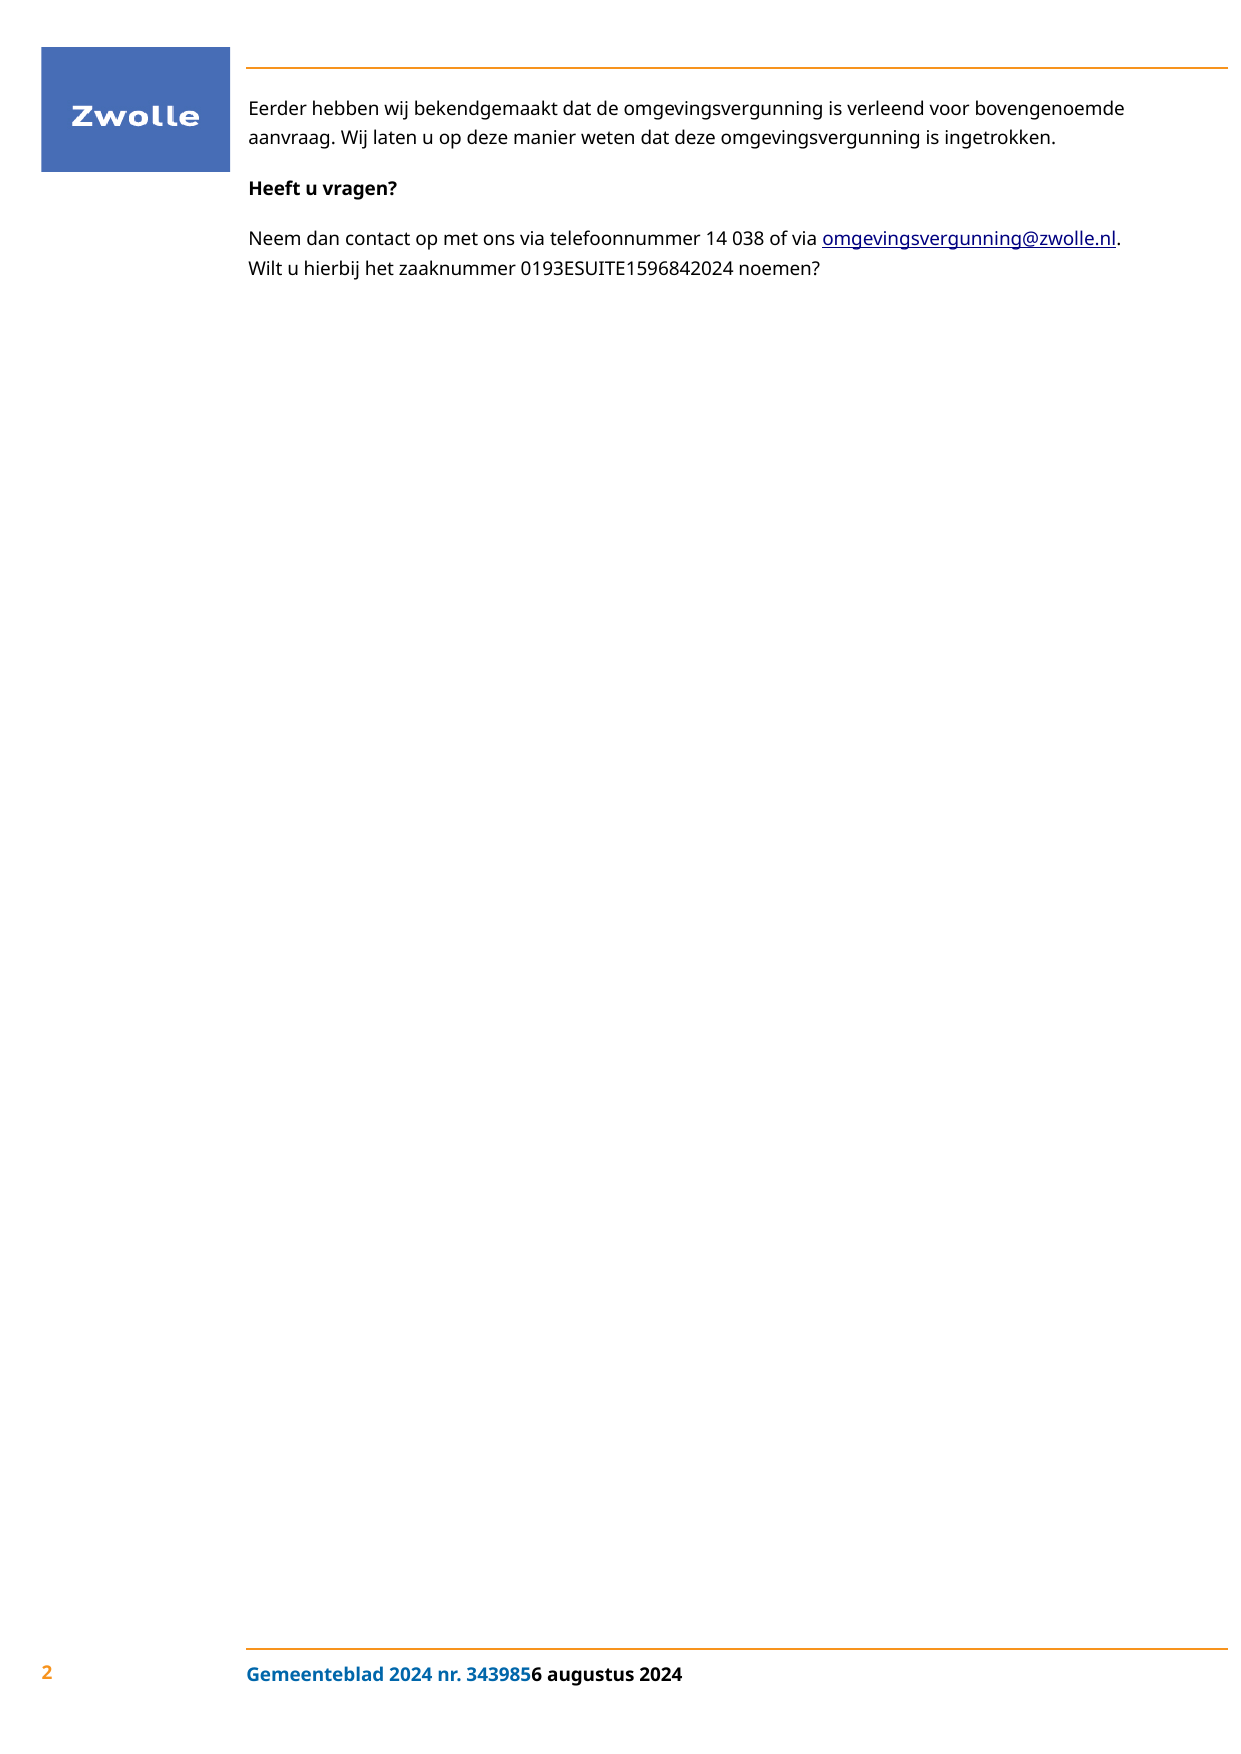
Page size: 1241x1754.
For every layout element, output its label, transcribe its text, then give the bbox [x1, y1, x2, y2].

text Neem dan contact op met ons via telefoonnummer 14 038 of via omgevingsvergunning@zwolle.nl. Wilt u hierbij het zaaknummer 0193ESUITE1596842024 noemen? [248, 225, 1152, 281]
text Heeft u vragen? [248, 175, 1152, 201]
text Eerder hebben wij bekendgemaakt dat de omgevingsvergunning is verleend voor bovengenoemde aanvraag. Wij laten u op deze manier weten dat deze omgevingsvergunning is ingetrokken. [248, 95, 1152, 150]
picture [41, 47, 231, 172]
